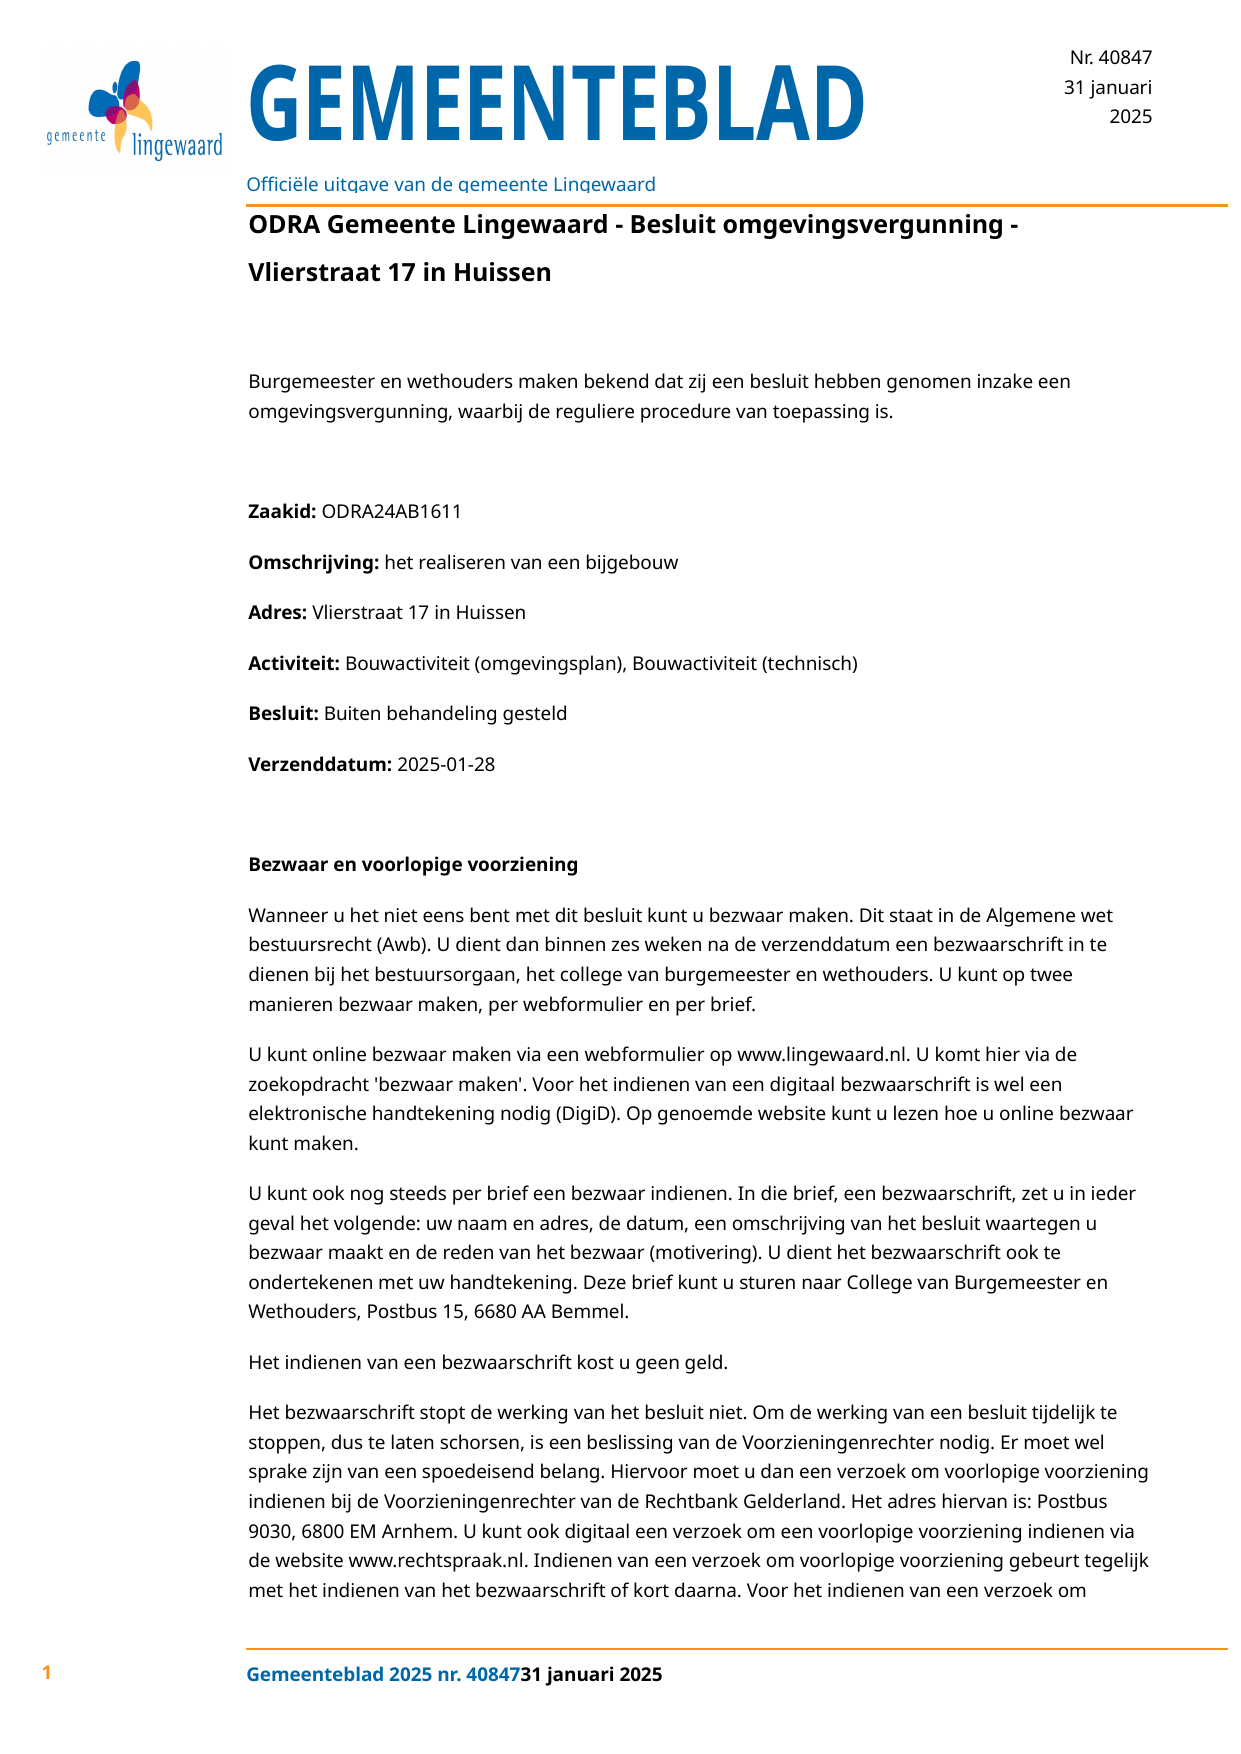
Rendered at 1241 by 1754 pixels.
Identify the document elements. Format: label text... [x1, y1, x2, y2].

text U kunt ook nog steeds per brief een bezwaar indienen. In die brief, een bezwaarschrift, zet u in ieder geval het volgende: uw naam en adres, de datum, een omschrijving van het besluit waartegen u bezwaar maakt en de reden van het bezwaar (motivering). U dient het bezwaarschrift ook te ondertekenen met uw handtekening. Deze brief kunt u sturen naar College van Burgemeester en Wethouders, Postbus 15, 6680 AA Bemmel. [248, 1180, 1152, 1324]
text Bezwaar en voorlopige voorziening [248, 852, 1152, 877]
text Het bezwaarschrift stopt de werking van het besluit niet. Om de werking van een besluit tijdelijk te stoppen, dus te laten schorsen, is een beslissing van de Voorzieningenrechter nodig. Er moet wel sprake zijn van een spoedeisend belang. Hiervoor moet u dan een verzoek om voorlopige voorziening indienen bij de Voorzieningenrechter van de Rechtbank Gelderland. Het adres hiervan is: Postbus 9030, 6800 EM Arnhem. U kunt ook digitaal een verzoek om een voorlopige voorziening indienen via de website www.rechtspraak.nl. Indienen van een verzoek om voorlopige voorziening gebeurt tegelijk met het indienen van het bezwaarschrift of kort daarna. Voor het indienen van een verzoek om [248, 1399, 1152, 1603]
text U kunt online bezwaar maken via een webformulier op www.lingewaard.nl. U komt hier via de zoekopdracht 'bezwaar maken'. Voor het indienen van een digitaal bezwaarschrift is wel een elektronische handtekening nodig (DigiD). Op genoemde website kunt u lezen hoe u online bezwaar kunt maken. [248, 1041, 1152, 1156]
text Het indienen van een bezwaarschrift kost u geen geld. [248, 1349, 1152, 1375]
text Burgemeester en wethouders maken bekend dat zij een besluit hebben genomen inzake een omgevingsvergunning, waarbij de reguliere procedure van toepassing is. [248, 368, 1152, 424]
text Omschrijving: het realiseren van een bijgebouw [248, 549, 1152, 575]
text Wanneer u het niet eens bent met dit besluit kunt u bezwaar maken. Dit staat in de Algemene wet bestuursrecht (Awb). U dient dan binnen zes weken na de verzenddatum een bezwaarschrift in te dienen bij het bestuursorgaan, het college van burgemeester en wethouders. U kunt op twee manieren bezwaar maken, per webformulier en per brief. [248, 902, 1152, 1017]
text ODRA Gemeente Lingewaard - Besluit omgevingsvergunning - Vlierstraat 17 in Huissen [248, 207, 1152, 288]
text Verzenddatum: 2025-01-28 [248, 751, 1152, 777]
text Besluit: Buiten behandeling gesteld [248, 700, 1152, 726]
text Adres: Vlierstraat 17 in Huissen [248, 599, 1152, 625]
text Activiteit: Bouwactiviteit (omgevingsplan), Bouwactiviteit (technisch) [248, 650, 1152, 676]
text Zaakid: ODRA24AB1611 [248, 499, 1152, 524]
picture [41, 47, 231, 172]
